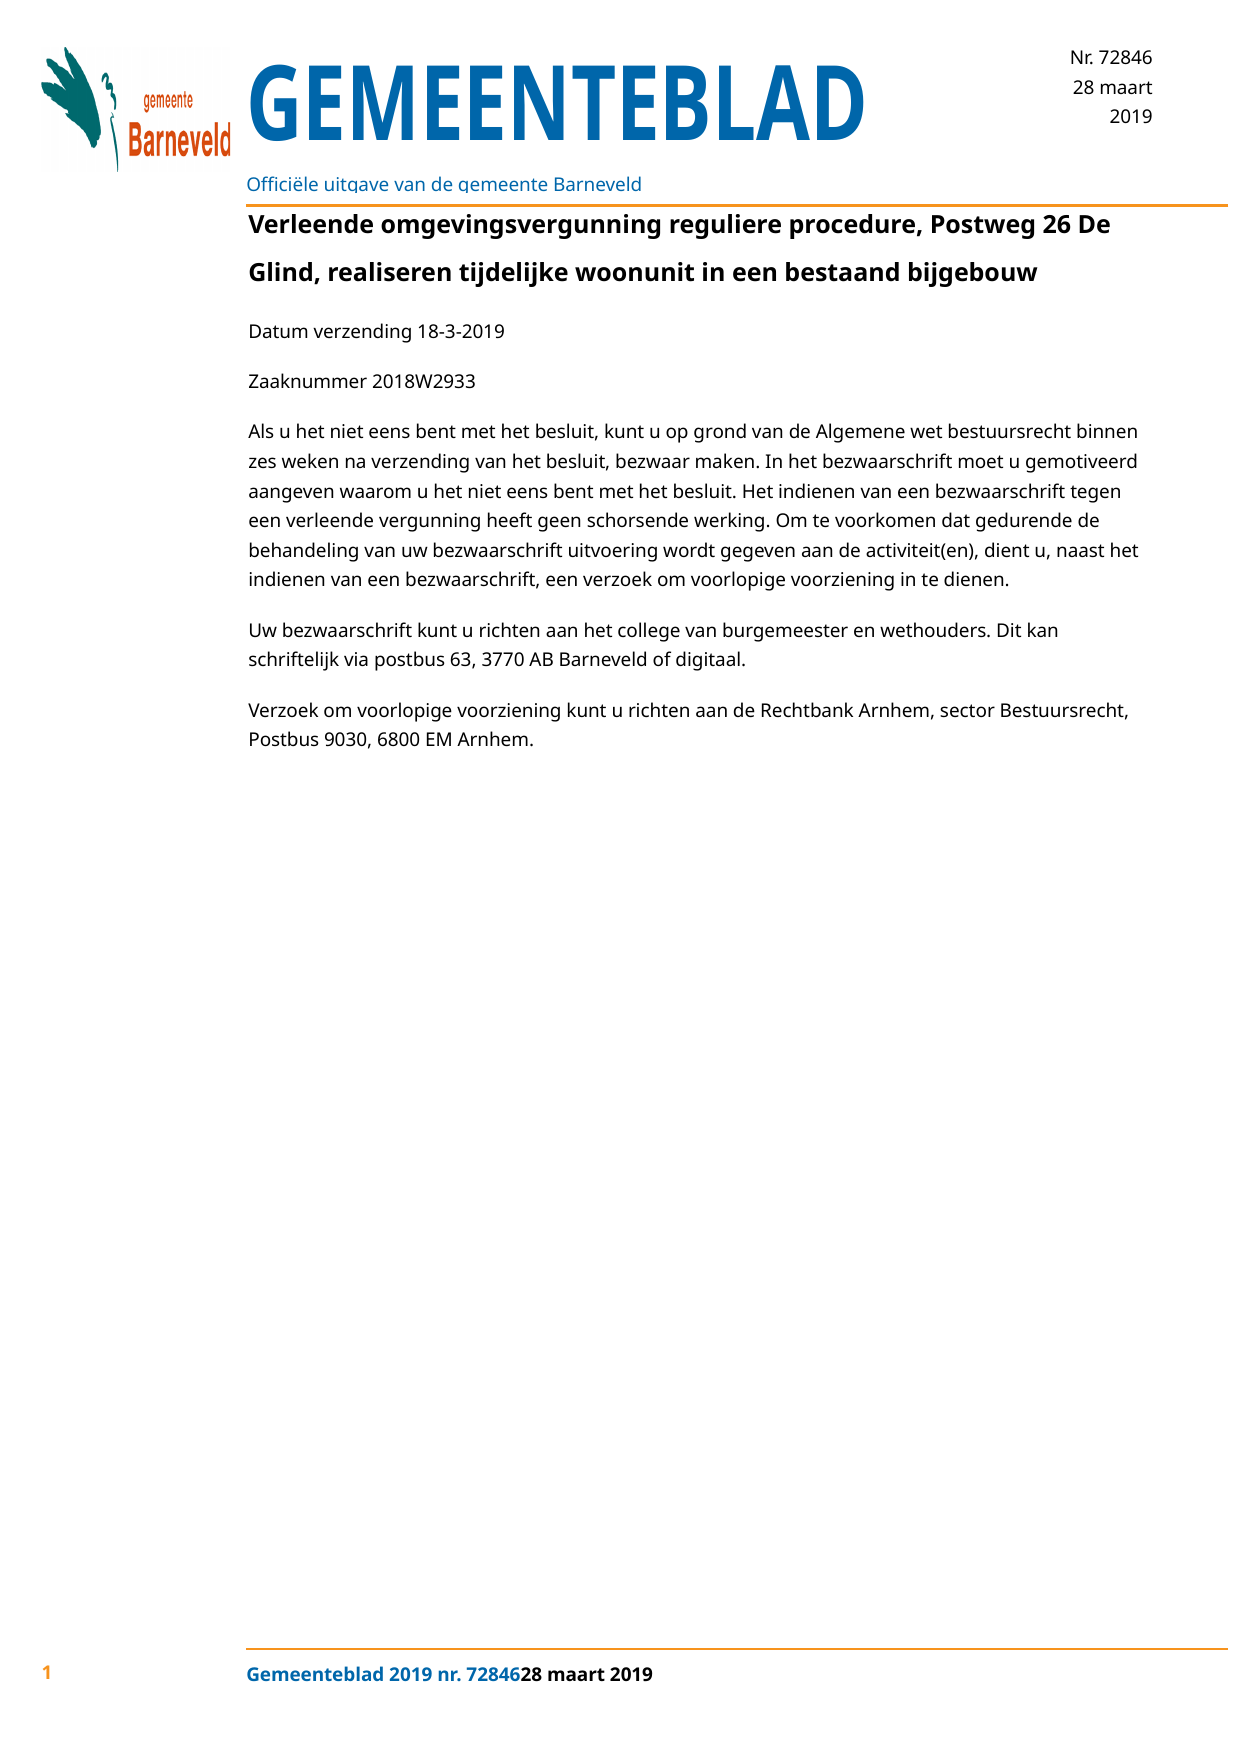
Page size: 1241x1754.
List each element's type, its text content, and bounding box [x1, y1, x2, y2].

text Uw bezwaarschrift kunt u richten aan het college van burgemeester en wethouders. Dit kan schriftelijk via postbus 63, 3770 AB Barneveld of digitaal. [248, 617, 1152, 672]
text Als u het niet eens bent met het besluit, kunt u op grond van de Algemene wet bestuursrecht binnen zes weken na verzending van het besluit, bezwaar maken. In het bezwaarschrift moet u gemotiveerd aangeven waarom u het niet eens bent met het besluit. Het indienen van een bezwaarschrift tegen een verleende vergunning heeft geen schorsende werking. Om te voorkomen dat gedurende de behandeling van uw bezwaarschrift uitvoering wordt gegeven aan de activiteit(en), dient u, naast het indienen van een bezwaarschrift, een verzoek om voorlopige voorziening in te dienen. [248, 419, 1152, 592]
text Zaaknummer 2018W2933 [248, 368, 1152, 394]
text Datum verzending 18-3-2019 [248, 318, 1152, 344]
picture [41, 47, 231, 172]
text Verzoek om voorlopige voorziening kunt u richten aan de Rechtbank Arnhem, sector Bestuursrecht, Postbus 9030, 6800 EM Arnhem. [248, 697, 1152, 752]
text Verleende omgevingsvergunning reguliere procedure, Postweg 26 De Glind, realiseren tijdelijke woonunit in een bestaand bijgebouw [248, 207, 1152, 288]
